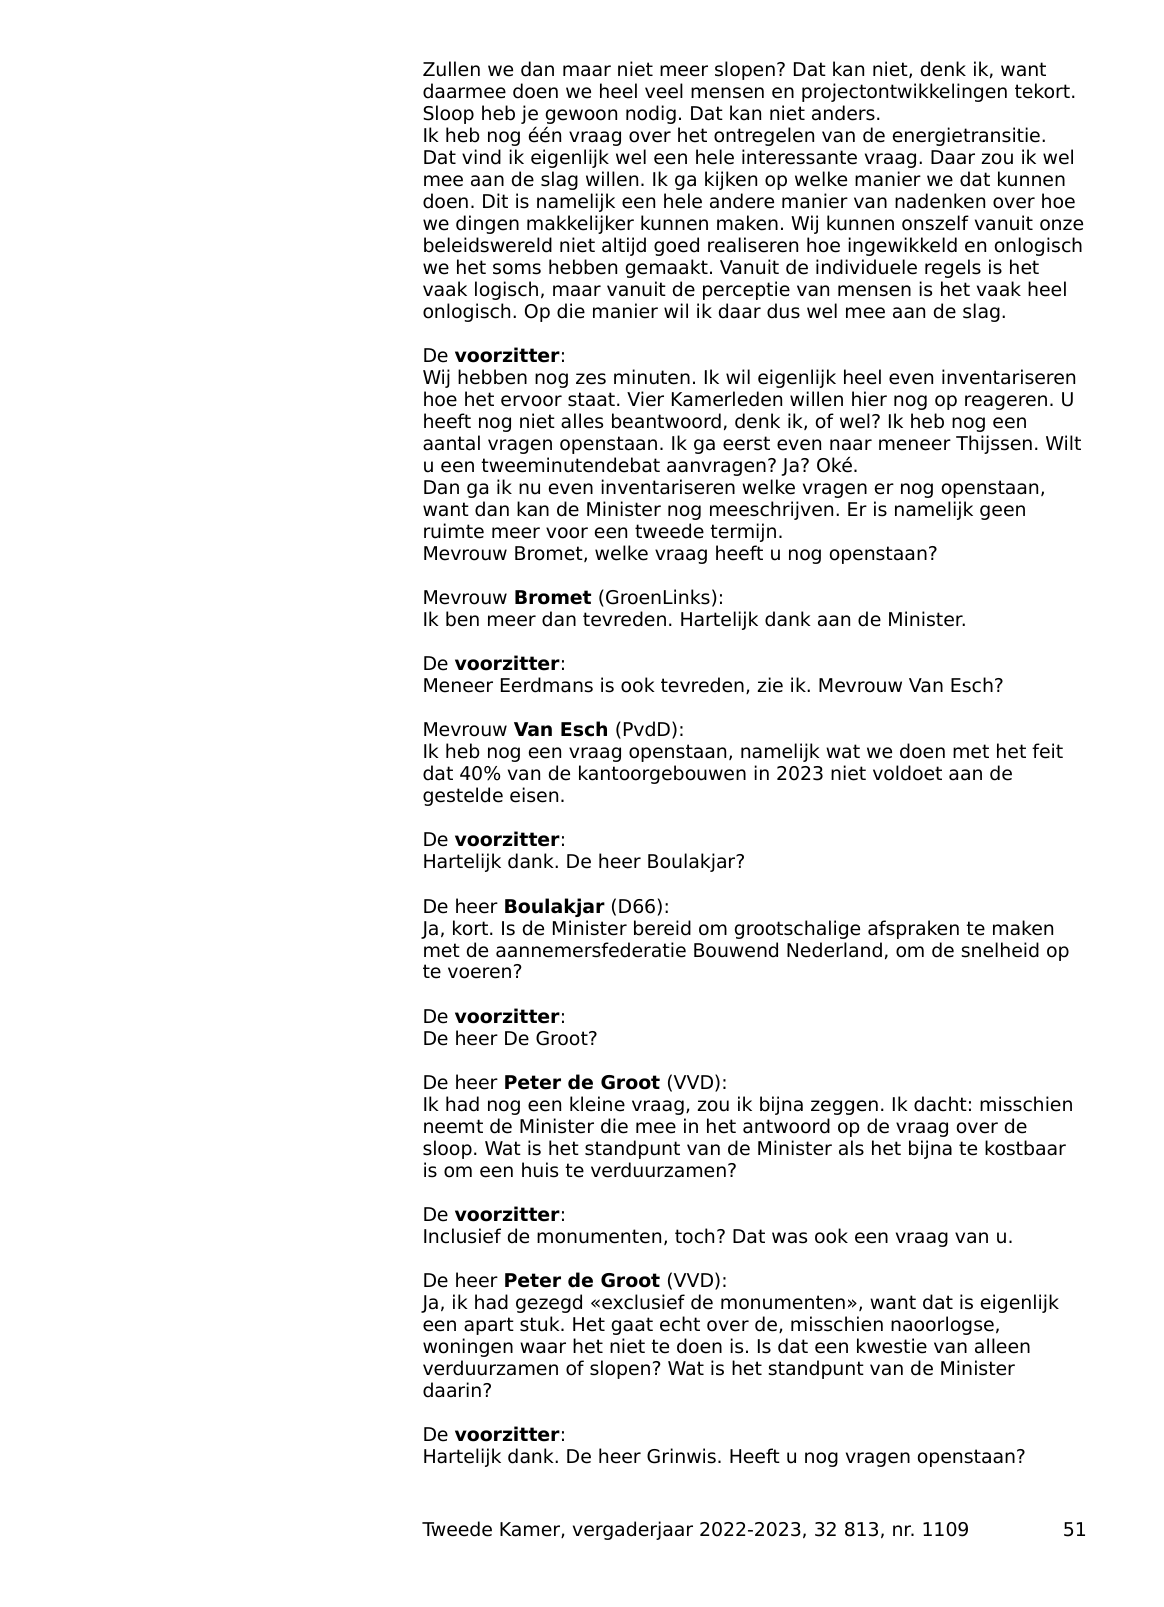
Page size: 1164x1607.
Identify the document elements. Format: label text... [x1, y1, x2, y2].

text De voorzitter: [422, 1006, 1087, 1028]
text De heer Peter de Groot (VVD): [422, 1270, 1087, 1292]
text Ja, ik had gezegd «exclusief de monumenten», want dat is eigenlijk een apart stuk. Het gaat echt over de, misschien naoorlogse, woningen waar het niet te doen is. Is dat een kwestie van alleen verduurzamen of slopen? Wat is het standpunt van de Minister daarin? [422, 1292, 1087, 1402]
text Ik had nog een kleine vraag, zou ik bijna zeggen. Ik dacht: misschien neemt de Minister die mee in het antwoord op de vraag over de sloop. Wat is het standpunt van de Minister als het bijna te kostbaar is om een huis te verduurzamen? [422, 1094, 1087, 1182]
text Ja, kort. Is de Minister bereid om grootschalige afspraken te maken met de aannemersfederatie Bouwend Nederland, om de snelheid op te voeren? [422, 917, 1087, 983]
text Meneer Eerdmans is ook tevreden, zie ik. Mevrouw Van Esch? [422, 675, 1087, 697]
text De voorzitter: [422, 1424, 1087, 1446]
text Ik ben meer dan tevreden. Hartelijk dank aan de Minister. [422, 609, 1087, 631]
text Mevrouw Van Esch (PvdD): [422, 719, 1087, 741]
text Mevrouw Bromet (GroenLinks): [422, 587, 1087, 609]
text Mevrouw Bromet, welke vraag heeft u nog openstaan? [422, 543, 1087, 565]
text De heer Boulakjar (D66): [422, 896, 1087, 917]
text De voorzitter: [422, 345, 1087, 367]
text Hartelijk dank. De heer Boulakjar? [422, 851, 1087, 873]
text Wij hebben nog zes minuten. Ik wil eigenlijk heel even inventariseren hoe het ervoor staat. Vier Kamerleden willen hier nog op reageren. U heeft nog niet alles beantwoord, denk ik, of wel? Ik heb nog een aantal vragen openstaan. Ik ga eerst even naar meneer Thijssen. Wilt u een tweeminutendebat aanvragen? Ja? Oké. [422, 367, 1087, 477]
text De heer Peter de Groot (VVD): [422, 1072, 1087, 1094]
text Hartelijk dank. De heer Grinwis. Heeft u nog vragen openstaan? [422, 1446, 1087, 1468]
text Ik heb nog een vraag openstaan, namelijk wat we doen met het feit dat 40% van de kantoorgebouwen in 2023 niet voldoet aan de gestelde eisen. [422, 741, 1087, 807]
text Dan ga ik nu even inventariseren welke vragen er nog openstaan, want dan kan de Minister nog meeschrijven. Er is namelijk geen ruimte meer voor een tweede termijn. [422, 477, 1087, 543]
text De heer De Groot? [422, 1028, 1087, 1049]
text Inclusief de monumenten, toch? Dat was ook een vraag van u. [422, 1226, 1087, 1248]
text De voorzitter: [422, 653, 1087, 675]
text Ik heb nog één vraag over het ontregelen van de energietransitie. Dat vind ik eigenlijk wel een hele interessante vraag. Daar zou ik wel mee aan de slag willen. Ik ga kijken op welke manier we dat kunnen doen. Dit is namelijk een hele andere manier van nadenken over hoe we dingen makkelijker kunnen maken. Wij kunnen onszelf vanuit onze beleidswereld niet altijd goed realiseren hoe ingewikkeld en onlogisch we het soms hebben gemaakt. Vanuit de individuele regels is het vaak logisch, maar vanuit de perceptie van mensen is het vaak heel onlogisch. Op die manier wil ik daar dus wel mee aan de slag. [422, 125, 1087, 323]
text De voorzitter: [422, 1204, 1087, 1226]
text De voorzitter: [422, 829, 1087, 851]
text Zullen we dan maar niet meer slopen? Dat kan niet, denk ik, want daarmee doen we heel veel mensen en projectontwikkelingen tekort. Sloop heb je gewoon nodig. Dat kan niet anders. [422, 59, 1087, 125]
